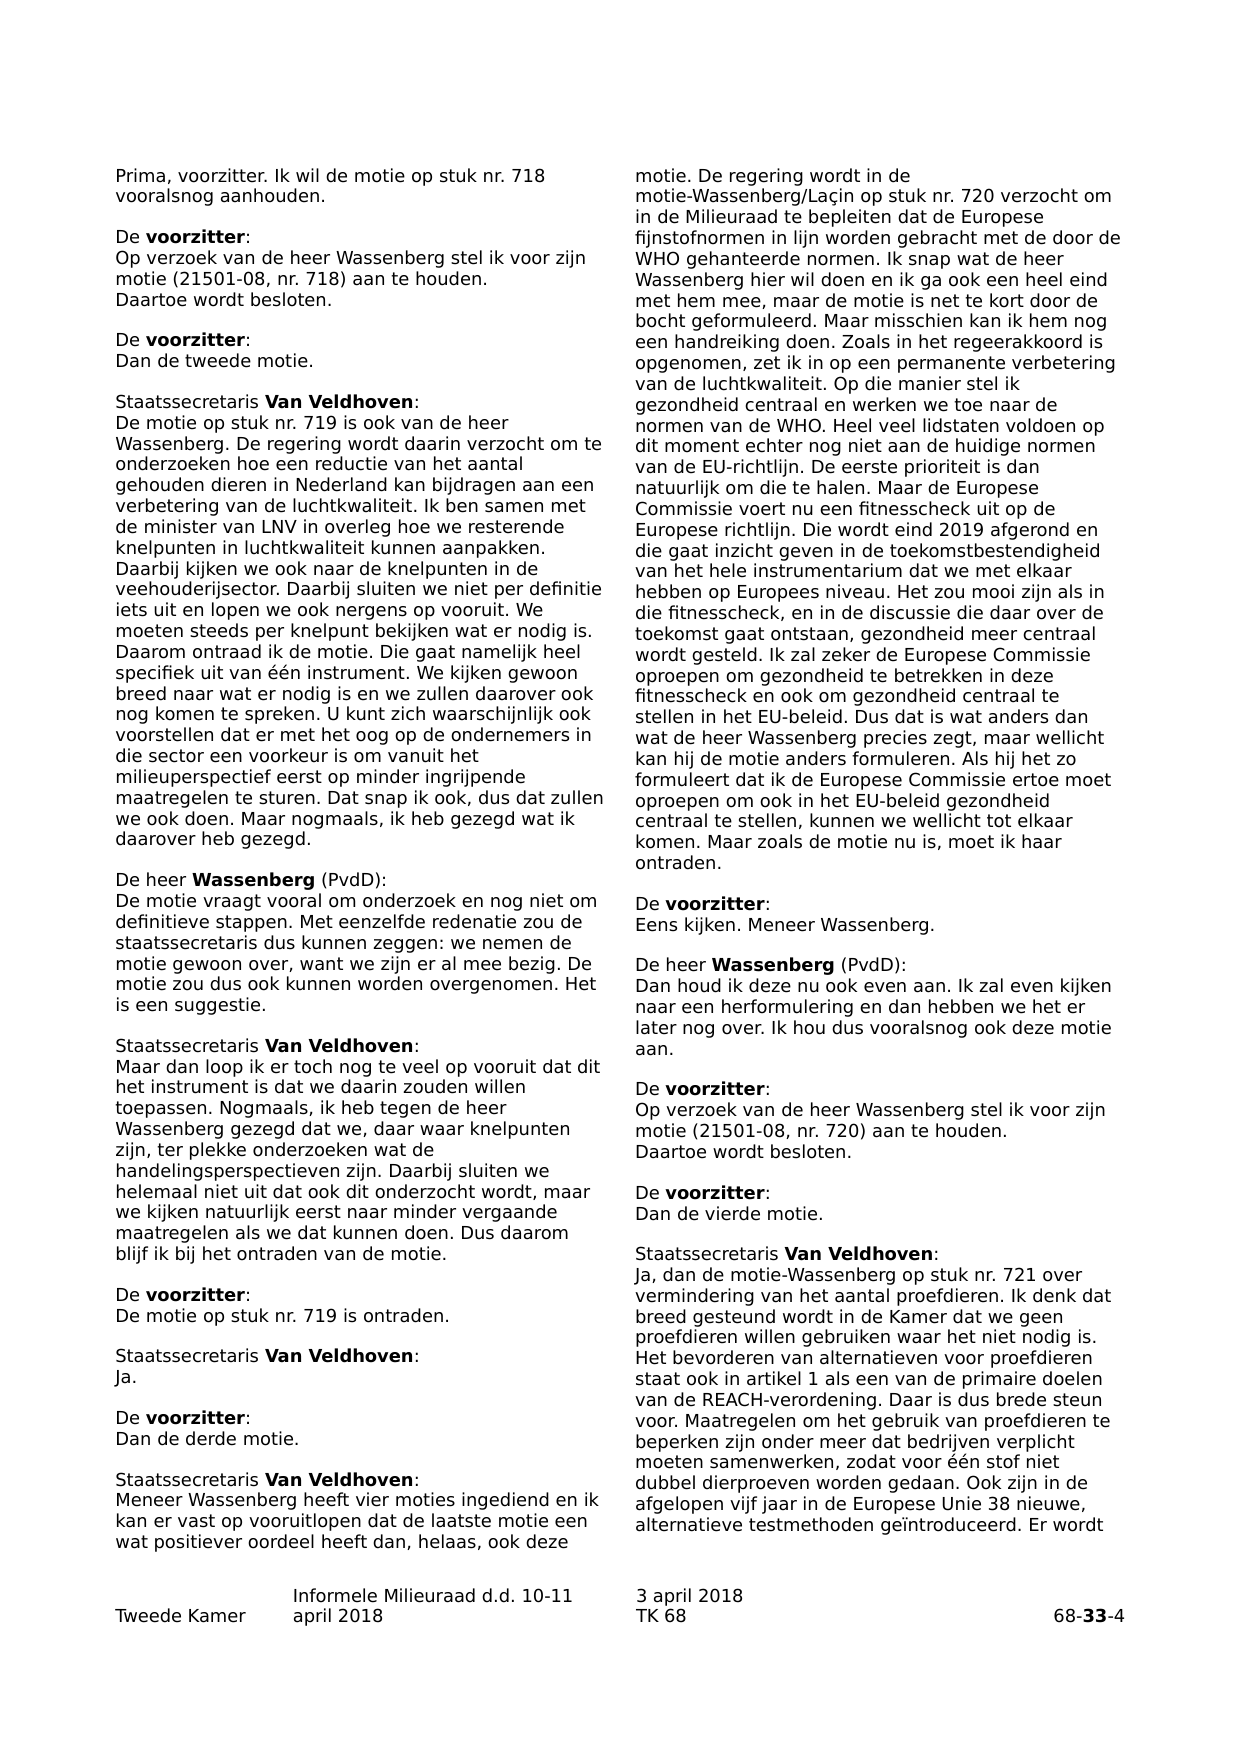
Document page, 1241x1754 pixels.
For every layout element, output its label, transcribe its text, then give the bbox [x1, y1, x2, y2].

text De voorzitter: [635, 894, 1125, 914]
text Daartoe wordt besloten. [635, 1142, 1125, 1162]
text Staatssecretaris Van Veldhoven: [115, 392, 605, 412]
text Meneer Wassenberg heeft vier moties ingediend en ik kan er vast op vooruitlopen dat de laatste motie een wat positiever oordeel heeft dan, helaas, ook deze [115, 1490, 605, 1553]
text De voorzitter: [115, 1285, 605, 1306]
text Ja, dan de motie-Wassenberg op stuk nr. 721 over vermindering van het aantal proefdieren. Ik denk dat breed gesteund wordt in de Kamer dat we geen proefdieren willen gebruiken waar het niet nodig is. Het bevorderen van alternatieven voor proefdieren staat ook in artikel 1 als een van de primaire doelen van de REACH-verordening. Daar is dus brede steun voor. Maatregelen om het gebruik van proefdieren te beperken zijn onder meer dat bedrijven verplicht moeten samenwerken, zodat voor één stof niet dubbel dierproeven worden gedaan. Ook zijn in de afgelopen vijf jaar in de Europese Unie 38 nieuwe, alternatieve testmethoden geïntroduceerd. Er wordt [635, 1265, 1125, 1536]
text De motie vraagt vooral om onderzoek en nog niet om definitieve stappen. Met eenzelfde redenatie zou de staatssecretaris dus kunnen zeggen: we nemen de motie gewoon over, want we zijn er al mee bezig. De motie zou dus ook kunnen worden overgenomen. Het is een suggestie. [115, 891, 605, 1016]
text Dan de derde motie. [115, 1429, 605, 1449]
text De heer Wassenberg (PvdD): [115, 870, 605, 891]
text Staatssecretaris Van Veldhoven: [115, 1346, 605, 1367]
text Op verzoek van de heer Wassenberg stel ik voor zijn motie (21501-08, nr. 720) aan te houden. [635, 1100, 1125, 1142]
text Staatssecretaris Van Veldhoven: [115, 1036, 605, 1056]
text De motie op stuk nr. 719 is ook van de heer Wassenberg. De regering wordt daarin verzocht om te onderzoeken hoe een reductie van het aantal gehouden dieren in Nederland kan bijdragen aan een verbetering van de luchtkwaliteit. Ik ben samen met de minister van LNV in overleg hoe we resterende knelpunten in luchtkwaliteit kunnen aanpakken. Daarbij kijken we ook naar de knelpunten in de veehouderijsector. Daarbij sluiten we niet per definitie iets uit en lopen we ook nergens op vooruit. We moeten steeds per knelpunt bekijken wat er nodig is. Daarom ontraad ik de motie. Die gaat namelijk heel specifiek uit van één instrument. We kijken gewoon breed naar wat er nodig is en we zullen daarover ook nog komen te spreken. U kunt zich waarschijnlijk ook voorstellen dat er met het oog op de ondernemers in die sector een voorkeur is om vanuit het milieuperspectief eerst op minder ingrijpende maatregelen te sturen. Dat snap ik ook, dus dat zullen we ook doen. Maar nogmaals, ik heb gezegd wat ik daarover heb gezegd. [115, 412, 605, 850]
text Dan de tweede motie. [115, 351, 605, 372]
text Maar dan loop ik er toch nog te veel op vooruit dat dit het instrument is dat we daarin zouden willen toepassen. Nogmaals, ik heb tegen de heer Wassenberg gezegd dat we, daar waar knelpunten zijn, ter plekke onderzoeken wat de handelingsperspectieven zijn. Daarbij sluiten we helemaal niet uit dat ook dit onderzocht wordt, maar we kijken natuurlijk eerst naar minder vergaande maatregelen als we dat kunnen doen. Dus daarom blijf ik bij het ontraden van de motie. [115, 1056, 605, 1265]
text Daartoe wordt besloten. [115, 289, 605, 310]
text Ja. [115, 1367, 605, 1388]
text motie. De regering wordt in de motie-Wassenberg/Laçin op stuk nr. 720 verzocht om in de Milieuraad te bepleiten dat de Europese fijnstofnormen in lijn worden gebracht met de door de WHO gehanteerde normen. Ik snap wat de heer Wassenberg hier wil doen en ik ga ook een heel eind met hem mee, maar de motie is net te kort door de bocht geformuleerd. Maar misschien kan ik hem nog een handreiking doen. Zoals in het regeerakkoord is opgenomen, zet ik in op een permanente verbetering van de luchtkwaliteit. Op die manier stel ik gezondheid centraal en werken we toe naar de normen van de WHO. Heel veel lidstaten voldoen op dit moment echter nog niet aan de huidige normen van de EU-richtlijn. De eerste prioriteit is dan natuurlijk om die te halen. Maar de Europese Commissie voert nu een fitnesscheck uit op de Europese richtlijn. Die wordt eind 2019 afgerond en die gaat inzicht geven in de toekomstbestendigheid van het hele instrumentarium dat we met elkaar hebben op Europees niveau. Het zou mooi zijn als in die fitnesscheck, en in de discussie die daar over de toekomst gaat ontstaan, gezondheid meer centraal wordt gesteld. Ik zal zeker de Europese Commissie oproepen om gezondheid te betrekken in deze fitnesscheck en ook om gezondheid centraal te stellen in het EU-beleid. Dus dat is wat anders dan wat de heer Wassenberg precies zegt, maar wellicht kan hij de motie anders formuleren. Als hij het zo formuleert dat ik de Europese Commissie ertoe moet oproepen om ook in het EU-beleid gezondheid centraal te stellen, kunnen we wellicht tot elkaar komen. Maar zoals de motie nu is, moet ik haar ontraden. [635, 165, 1125, 874]
text Op verzoek van de heer Wassenberg stel ik voor zijn motie (21501-08, nr. 718) aan te houden. [115, 248, 605, 289]
text Dan de vierde motie. [635, 1203, 1125, 1224]
text Dan houd ik deze nu ook even aan. Ik zal even kijken naar een herformulering en dan hebben we het er later nog over. Ik hou dus vooralsnog ook deze motie aan. [635, 976, 1125, 1059]
text De voorzitter: [635, 1182, 1125, 1203]
text De voorzitter: [635, 1079, 1125, 1100]
text De heer Wassenberg (PvdD): [635, 955, 1125, 976]
text Prima, voorzitter. Ik wil de motie op stuk nr. 718 vooralsnog aanhouden. [115, 165, 605, 207]
text De motie op stuk nr. 719 is ontraden. [115, 1306, 605, 1326]
text De voorzitter: [115, 227, 605, 248]
text Staatssecretaris Van Veldhoven: [115, 1469, 605, 1490]
text De voorzitter: [115, 330, 605, 351]
text De voorzitter: [115, 1408, 605, 1429]
text Eens kijken. Meneer Wassenberg. [635, 914, 1125, 935]
text Staatssecretaris Van Veldhoven: [635, 1244, 1125, 1265]
